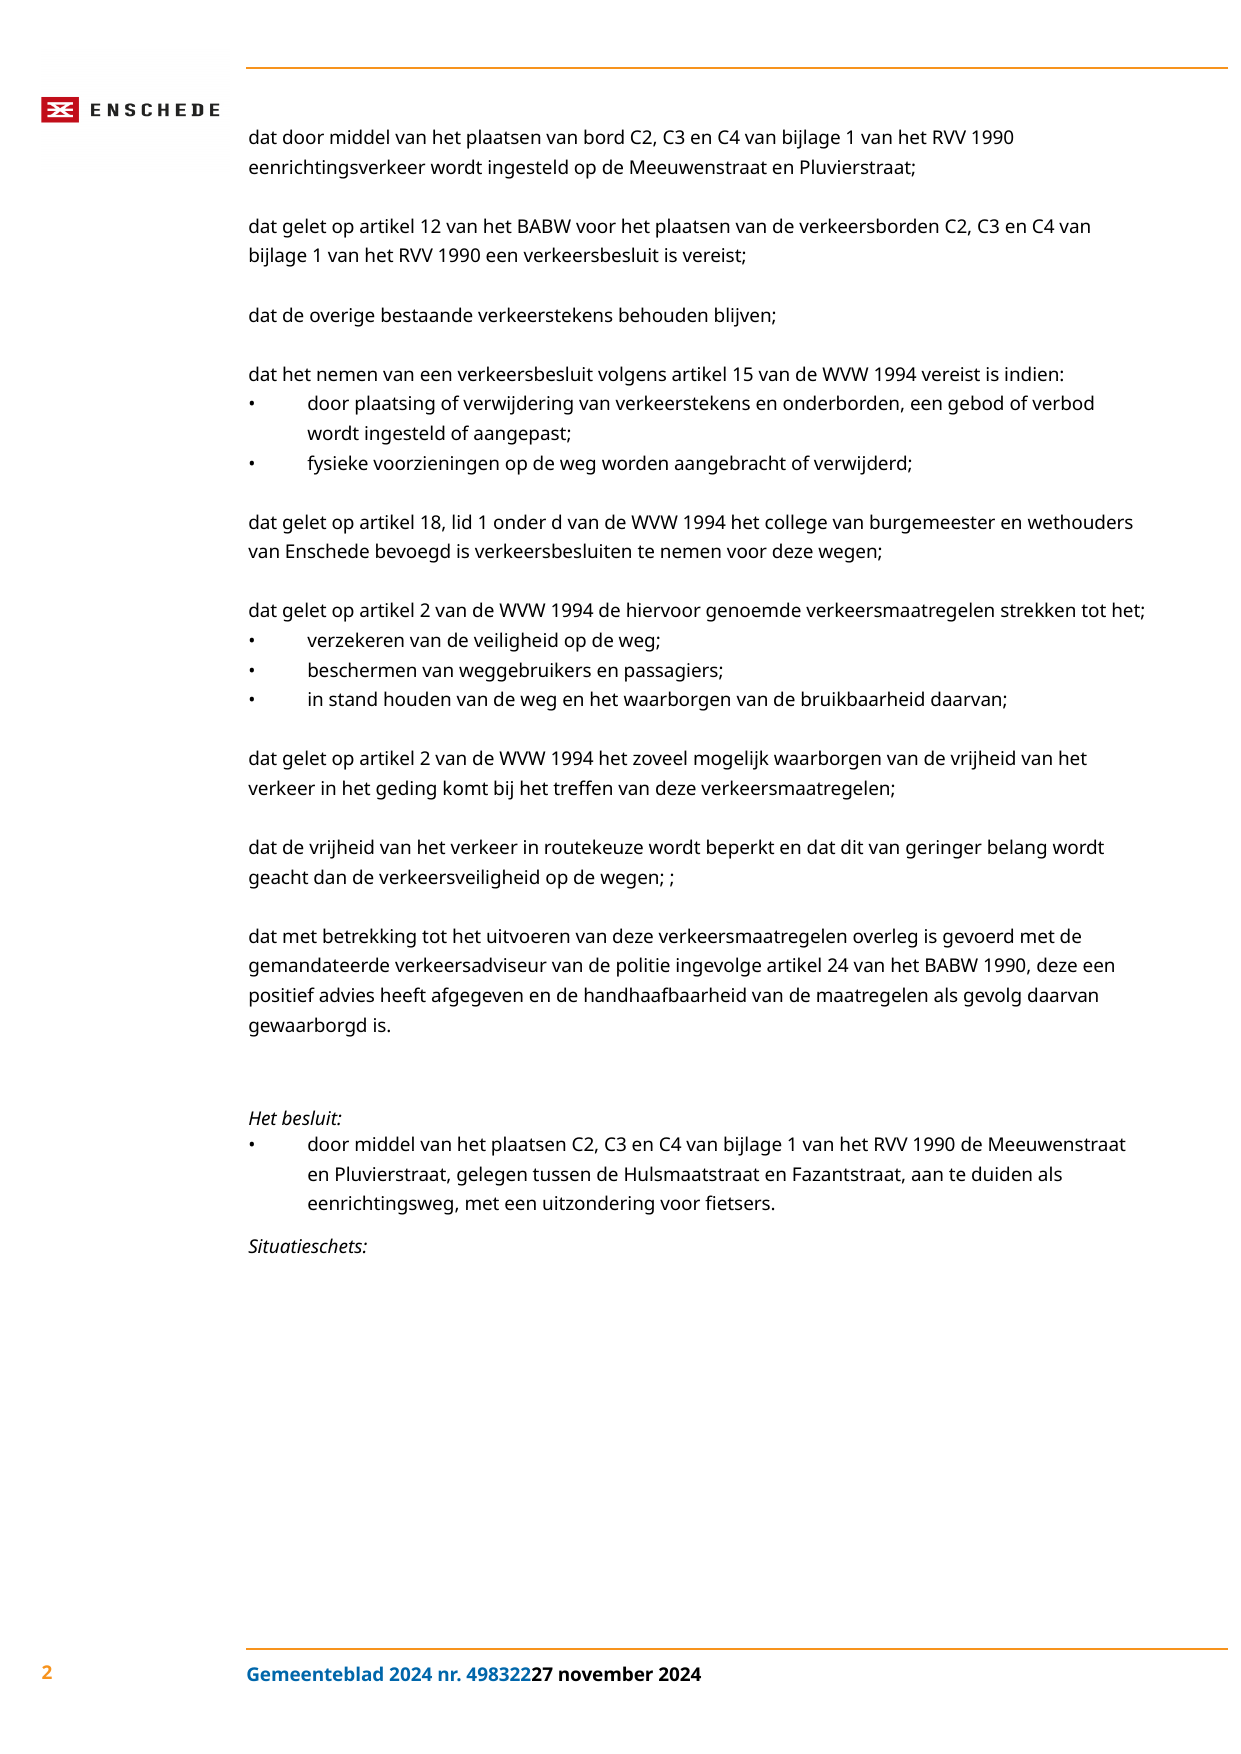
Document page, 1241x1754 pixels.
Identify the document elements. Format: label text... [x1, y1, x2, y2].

list verzekeren van de veiligheid op de weg; [248, 627, 1152, 653]
text dat gelet op artikel 2 van de WVW 1994 de hiervoor genoemde verkeersmaatregelen strekken tot het; [248, 598, 1152, 623]
list door plaatsing of verwijdering van verkeerstekens en onderborden, een gebod of verbod wordt ingesteld of aangepast; [248, 391, 1152, 446]
text dat gelet op artikel 18, lid 1 onder d van de WVW 1994 het college van burgemeester en wethouders van Enschede bevoegd is verkeersbesluiten te nemen voor deze wegen; [248, 509, 1152, 564]
list beschermen van weggebruikers en passagiers; [248, 657, 1152, 683]
list in stand houden van de weg en het waarborgen van de bruikbaarheid daarvan; [248, 686, 1152, 712]
text dat met betrekking tot het uitvoeren van deze verkeersmaatregelen overleg is gevoerd met de gemandateerde verkeersadviseur van de politie ingevolge artikel 24 van het BABW 1990, deze een positief advies heeft afgegeven en de handhaafbaarheid van de maatregelen als gevolg daarvan gewaarborgd is. [248, 923, 1152, 1038]
text dat door middel van het plaatsen van bord C2, C3 en C4 van bijlage 1 van het RVV 1990 eenrichtingsverkeer wordt ingesteld op de Meeuwenstraat en Pluvierstraat; [248, 124, 1152, 180]
list door middel van het plaatsen C2, C3 en C4 van bijlage 1 van het RVV 1990 de Meeuwenstraat en Pluvierstraat, gelegen tussen de Hulsmaatstraat en Fazantstraat, aan te duiden als eenrichtingsweg, met een uitzondering voor fietsers. [248, 1131, 1152, 1216]
text Het besluit: [248, 1105, 1152, 1131]
text dat het nemen van een verkeersbesluit volgens artikel 15 van de WVW 1994 vereist is indien: [248, 361, 1152, 387]
text Situatieschets: [248, 1233, 1152, 1259]
text dat de vrijheid van het verkeer in routekeuze wordt beperkt en dat dit van geringer belang wordt geacht dan de verkeersveiligheid op de wegen; ; [248, 834, 1152, 890]
picture [41, 47, 231, 172]
text dat de overige bestaande verkeerstekens behouden blijven; [248, 302, 1152, 328]
text dat gelet op artikel 2 van de WVW 1994 het zoveel mogelijk waarborgen van de vrijheid van het verkeer in het geding komt bij het treffen van deze verkeersmaatregelen; [248, 746, 1152, 801]
list fysieke voorzieningen op de weg worden aangebracht of verwijderd; [248, 450, 1152, 476]
text dat gelet op artikel 12 van het BABW voor het plaatsen van de verkeersborden C2, C3 en C4 van bijlage 1 van het RVV 1990 een verkeersbesluit is vereist; [248, 213, 1152, 268]
